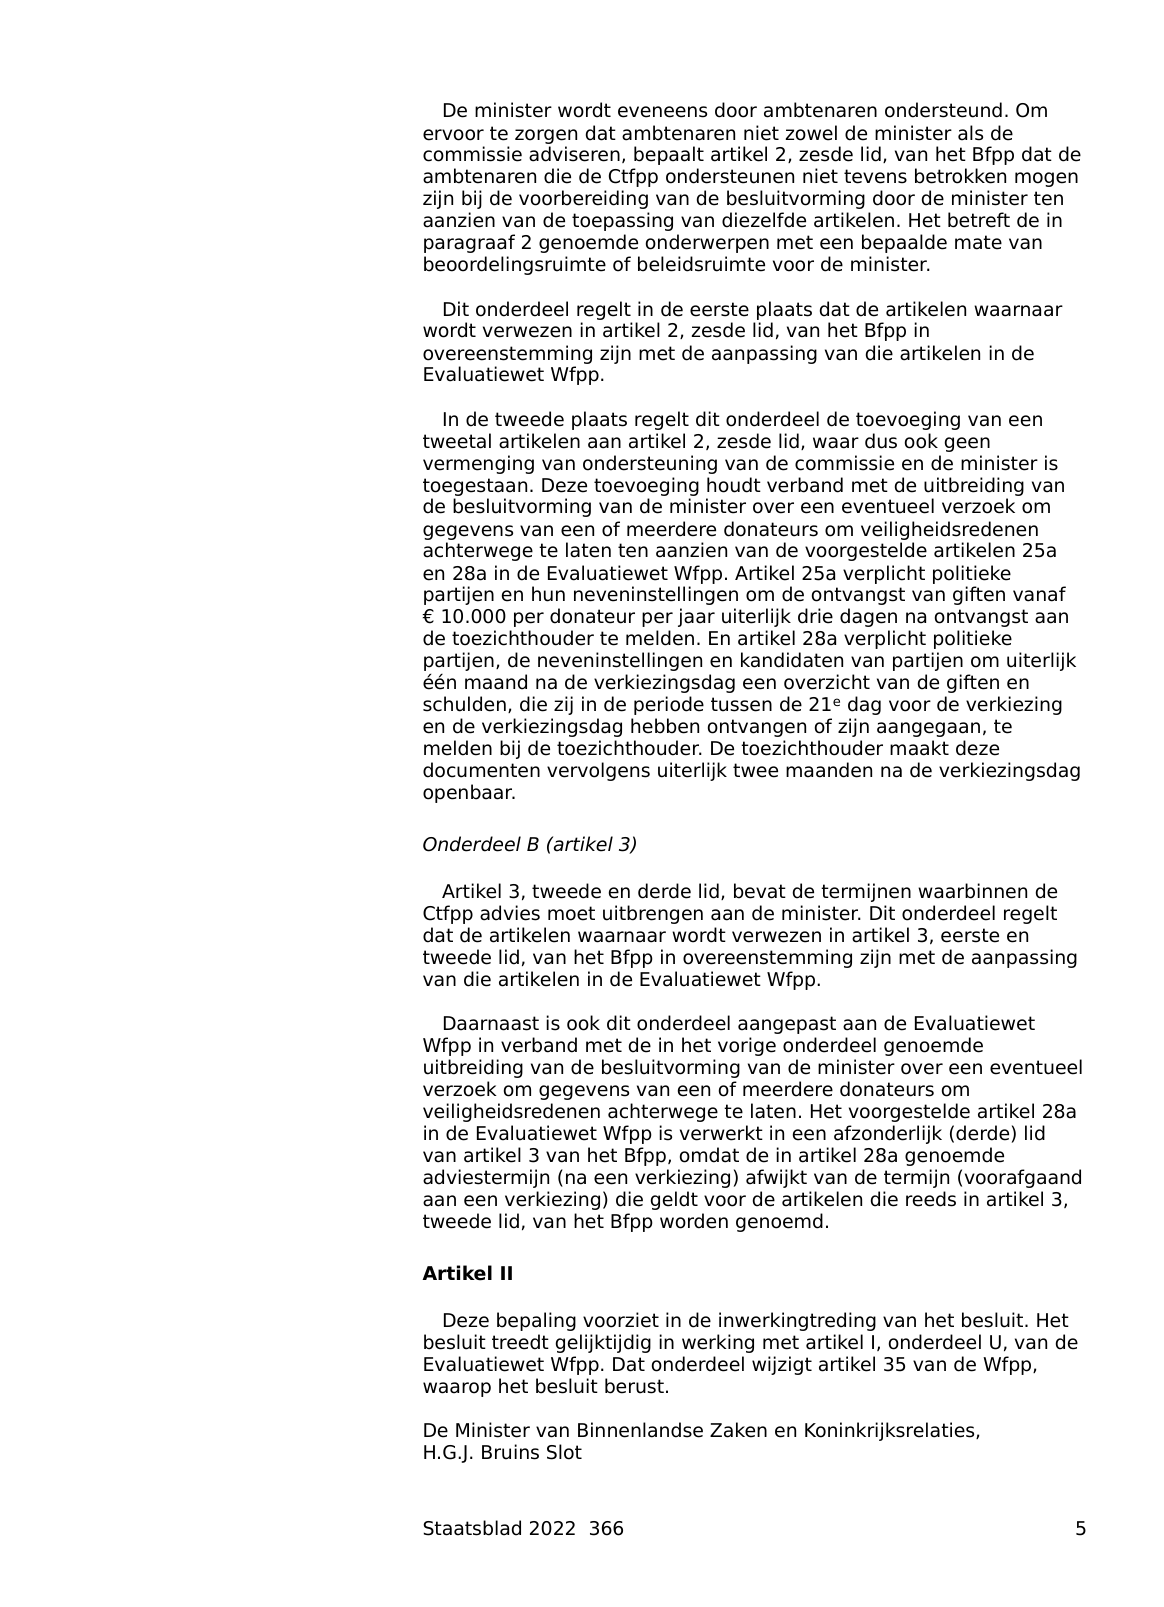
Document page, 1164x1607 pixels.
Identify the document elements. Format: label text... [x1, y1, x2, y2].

text Dit onderdeel regelt in de eerste plaats dat de artikelen waarnaar wordt verwezen in artikel 2, zesde lid, van het Bfpp in overeenstemming zijn met de aanpassing van die artikelen in de Evaluatiewet Wfpp. [422, 298, 1087, 386]
subtitle Artikel II [422, 1263, 1087, 1285]
text In de tweede plaats regelt dit onderdeel de toevoeging van een tweetal artikelen aan artikel 2, zesde lid, waar dus ook geen vermenging van ondersteuning van de commissie en de minister is toegestaan. Deze toevoeging houdt verband met de uitbreiding van de besluitvorming van de minister over een eventueel verzoek om gegevens van een of meerdere donateurs om veiligheidsredenen achterwege te laten ten aanzien van de voorgestelde artikelen 25a en 28a in de Evaluatiewet Wfpp. Artikel 25a verplicht politieke partijen en hun neveninstellingen om de ontvangst van giften vanaf € 10.000 per donateur per jaar uiterlijk drie dagen na ontvangst aan de toezichthouder te melden. En artikel 28a verplicht politieke partijen, de neveninstellingen en kandidaten van partijen om uiterlijk één maand na de verkiezingsdag een overzicht van de giften en schulden, die zij in de periode tussen de 21e dag voor de verkiezing en de verkiezingsdag hebben ontvangen of zijn aangegaan, te melden bij de toezichthouder. De toezichthouder maakt deze documenten vervolgens uiterlijk twee maanden na de verkiezingsdag openbaar. [422, 408, 1087, 804]
text De Minister van Binnenlandse Zaken en Koninkrijksrelaties, H.G.J. Bruins Slot [422, 1420, 1087, 1464]
text De minister wordt eveneens door ambtenaren ondersteund. Om ervoor te zorgen dat ambtenaren niet zowel de minister als de commissie adviseren, bepaalt artikel 2, zesde lid, van het Bfpp dat de ambtenaren die de Ctfpp ondersteunen niet tevens betrokken mogen zijn bij de voorbereiding van de besluitvorming door de minister ten aanzien van de toepassing van diezelfde artikelen. Het betreft de in paragraaf 2 genoemde onderwerpen met een bepaalde mate van beoordelingsruimte of beleidsruimte voor de minister. [422, 100, 1087, 276]
text Artikel 3, tweede en derde lid, bevat de termijnen waarbinnen de Ctfpp advies moet uitbrengen aan de minister. Dit onderdeel regelt dat de artikelen waarnaar wordt verwezen in artikel 3, eerste en tweede lid, van het Bfpp in overeenstemming zijn met de aanpassing van die artikelen in de Evaluatiewet Wfpp. [422, 881, 1087, 991]
subtitle Onderdeel B (artikel 3) [422, 834, 1087, 856]
text Daarnaast is ook dit onderdeel aangepast aan de Evaluatiewet Wfpp in verband met de in het vorige onderdeel genoemde uitbreiding van de besluitvorming van de minister over een eventueel verzoek om gegevens van een of meerdere donateurs om veiligheidsredenen achterwege te laten. Het voorgestelde artikel 28a in de Evaluatiewet Wfpp is verwerkt in een afzonderlijk (derde) lid van artikel 3 van het Bfpp, omdat de in artikel 28a genoemde adviestermijn (na een verkiezing) afwijkt van de termijn (voorafgaand aan een verkiezing) die geldt voor de artikelen die reeds in artikel 3, tweede lid, van het Bfpp worden genoemd. [422, 1013, 1087, 1233]
text Deze bepaling voorziet in de inwerkingtreding van het besluit. Het besluit treedt gelijktijdig in werking met artikel I, onderdeel U, van de Evaluatiewet Wfpp. Dat onderdeel wijzigt artikel 35 van de Wfpp, waarop het besluit berust. [422, 1310, 1087, 1398]
